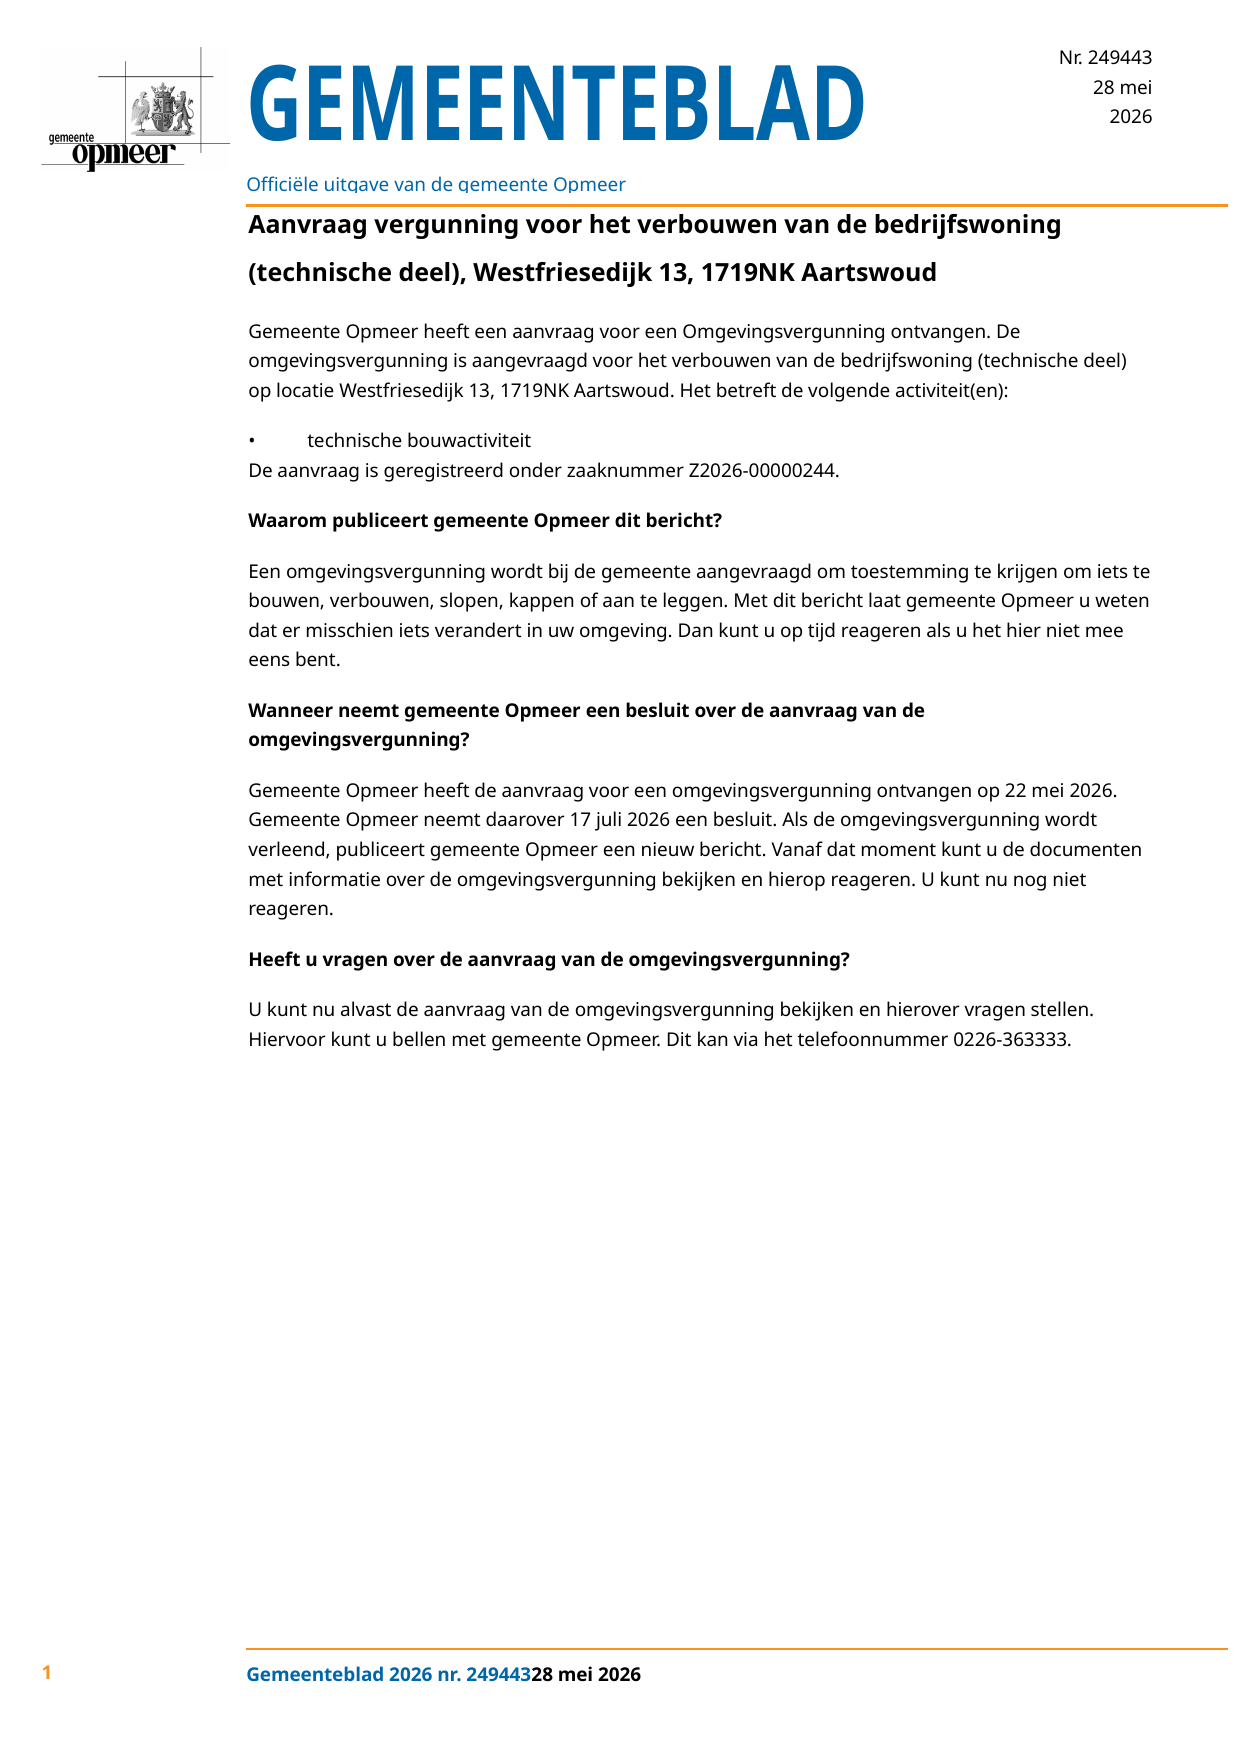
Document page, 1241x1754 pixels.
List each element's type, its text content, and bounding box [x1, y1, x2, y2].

text Waarom publiceert gemeente Opmeer dit bericht? [248, 507, 1152, 533]
text Gemeente Opmeer heeft een aanvraag voor een Omgevingsvergunning ontvangen. De omgevingsvergunning is aangevraagd voor het verbouwen van de bedrijfswoning (technische deel) op locatie Westfriesedijk 13, 1719NK Aartswoud. Het betreft de volgende activiteit(en): [248, 318, 1152, 403]
text De aanvraag is geregistreerd onder zaaknummer Z2026-00000244. [248, 457, 1152, 483]
text Een omgevingsvergunning wordt bij de gemeente aangevraagd om toestemming te krijgen om iets te bouwen, verbouwen, slopen, kappen of aan te leggen. Met dit bericht laat gemeente Opmeer u weten dat er misschien iets verandert in uw omgeving. Dan kunt u op tijd reageren als u het hier niet mee eens bent. [248, 558, 1152, 672]
text Aanvraag vergunning voor het verbouwen van de bedrijfswoning (technische deel), Westfriesedijk 13, 1719NK Aartswoud [248, 207, 1152, 288]
text Heeft u vragen over de aanvraag van de omgevingsvergunning? [248, 946, 1152, 972]
list technische bouwactiviteit [248, 427, 1152, 453]
text Wanneer neemt gemeente Opmeer een besluit over de aanvraag van de omgevingsvergunning? [248, 697, 1152, 752]
text Gemeente Opmeer heeft de aanvraag voor een omgevingsvergunning ontvangen op 22 mei 2026. Gemeente Opmeer neemt daarover 17 juli 2026 een besluit. Als de omgevingsvergunning wordt verleend, publiceert gemeente Opmeer een nieuw bericht. Vanaf dat moment kunt u de documenten met informatie over de omgevingsvergunning bekijken en hierop reageren. U kunt nu nog niet reageren. [248, 777, 1152, 921]
picture [41, 47, 231, 172]
text U kunt nu alvast de aanvraag van de omgevingsvergunning bekijken en hierover vragen stellen. Hiervoor kunt u bellen met gemeente Opmeer. Dit kan via het telefoonnummer 0226-363333. [248, 996, 1152, 1052]
